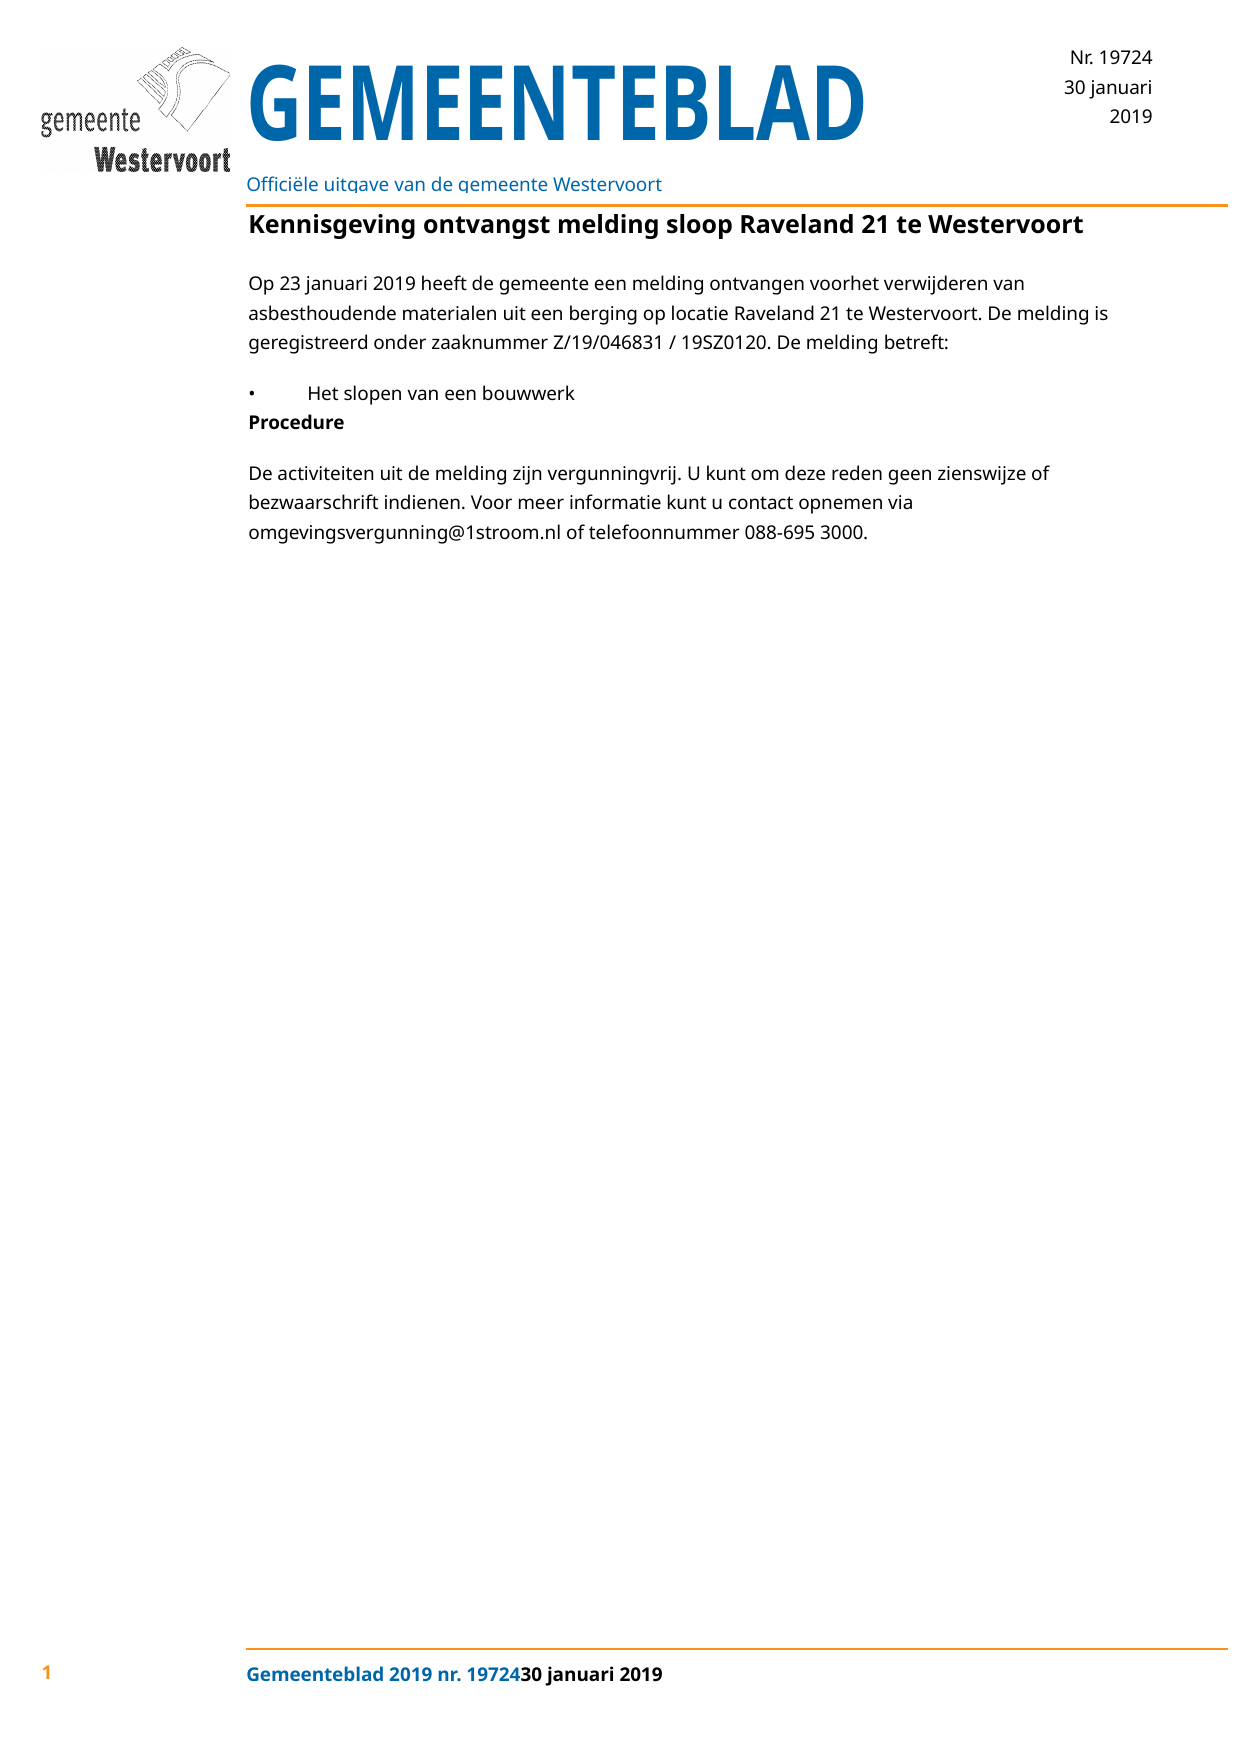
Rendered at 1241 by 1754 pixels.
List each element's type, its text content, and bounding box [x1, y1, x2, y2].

text De activiteiten uit de melding zijn vergunningvrij. U kunt om deze reden geen zienswijze of bezwaarschrift indienen. Voor meer informatie kunt u contact opnemen via omgevingsvergunning@1stroom.nl of telefoonnummer 088-695 3000. [248, 460, 1152, 545]
text Kennisgeving ontvangst melding sloop Raveland 21 te Westervoort [248, 207, 1152, 241]
text Procedure [248, 409, 1152, 435]
list Het slopen van een bouwwerk [248, 380, 1152, 406]
text Op 23 januari 2019 heeft de gemeente een melding ontvangen voorhet verwijderen van asbesthoudende materialen uit een berging op locatie Raveland 21 te Westervoort. De melding is geregistreerd onder zaaknummer Z/19/046831 / 19SZ0120. De melding betreft: [248, 270, 1152, 355]
picture [41, 47, 231, 172]
